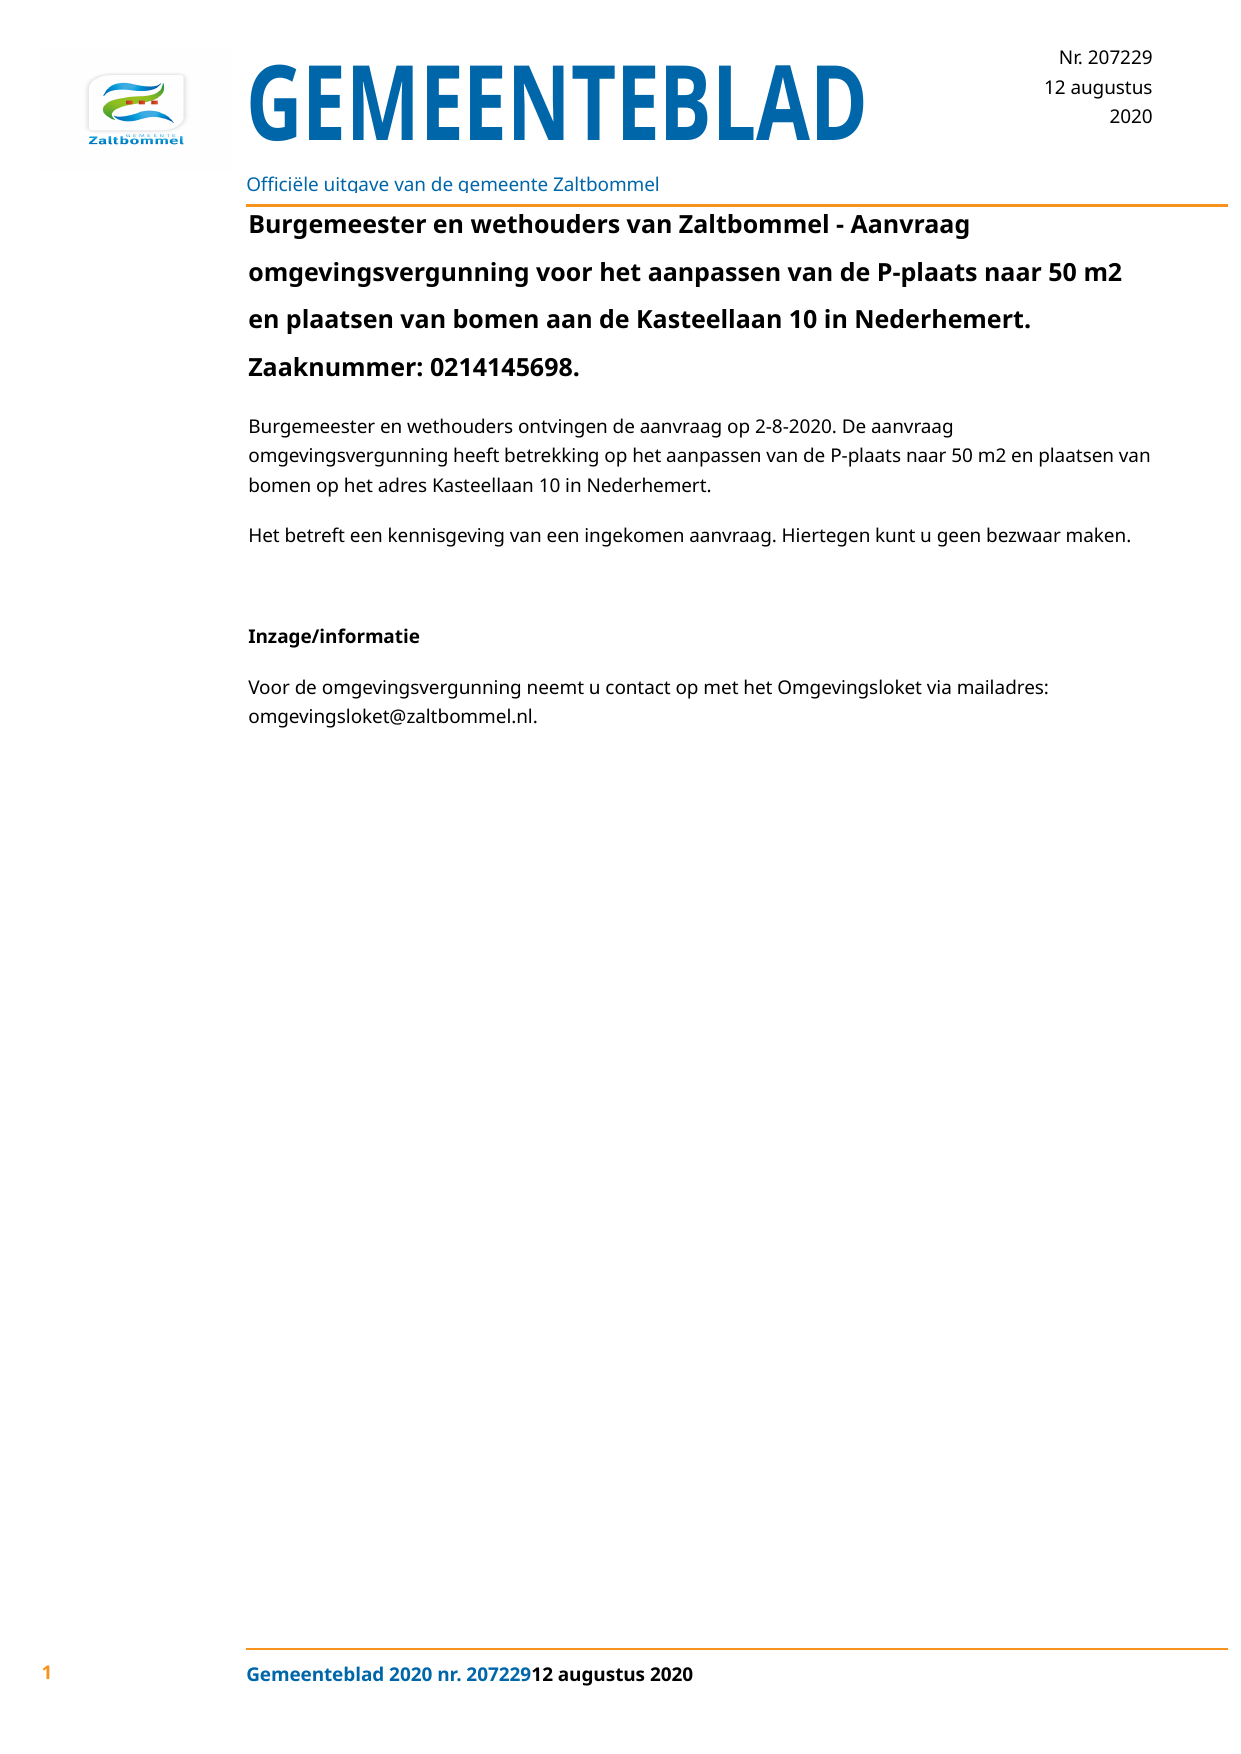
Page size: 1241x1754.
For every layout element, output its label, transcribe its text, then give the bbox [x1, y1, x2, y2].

text Burgemeester en wethouders van Zaltbommel - Aanvraag omgevingsvergunning voor het aanpassen van de P-plaats naar 50 m2 en plaatsen van bomen aan de Kasteellaan 10 in Nederhemert. Zaaknummer: 0214145698. [248, 207, 1152, 384]
picture [41, 47, 231, 172]
text Het betreft een kennisgeving van een ingekomen aanvraag. Hiertegen kunt u geen bezwaar maken. [248, 523, 1152, 548]
text Voor de omgevingsvergunning neemt u contact op met het Omgevingsloket via mailadres: omgevingsloket@zaltbommel.nl. [248, 674, 1152, 729]
text Inzage/informatie [248, 623, 1152, 649]
text Burgemeester en wethouders ontvingen de aanvraag op 2-8-2020. De aanvraag omgevingsvergunning heeft betrekking op het aanpassen van de P-plaats naar 50 m2 en plaatsen van bomen op het adres Kasteellaan 10 in Nederhemert. [248, 413, 1152, 498]
